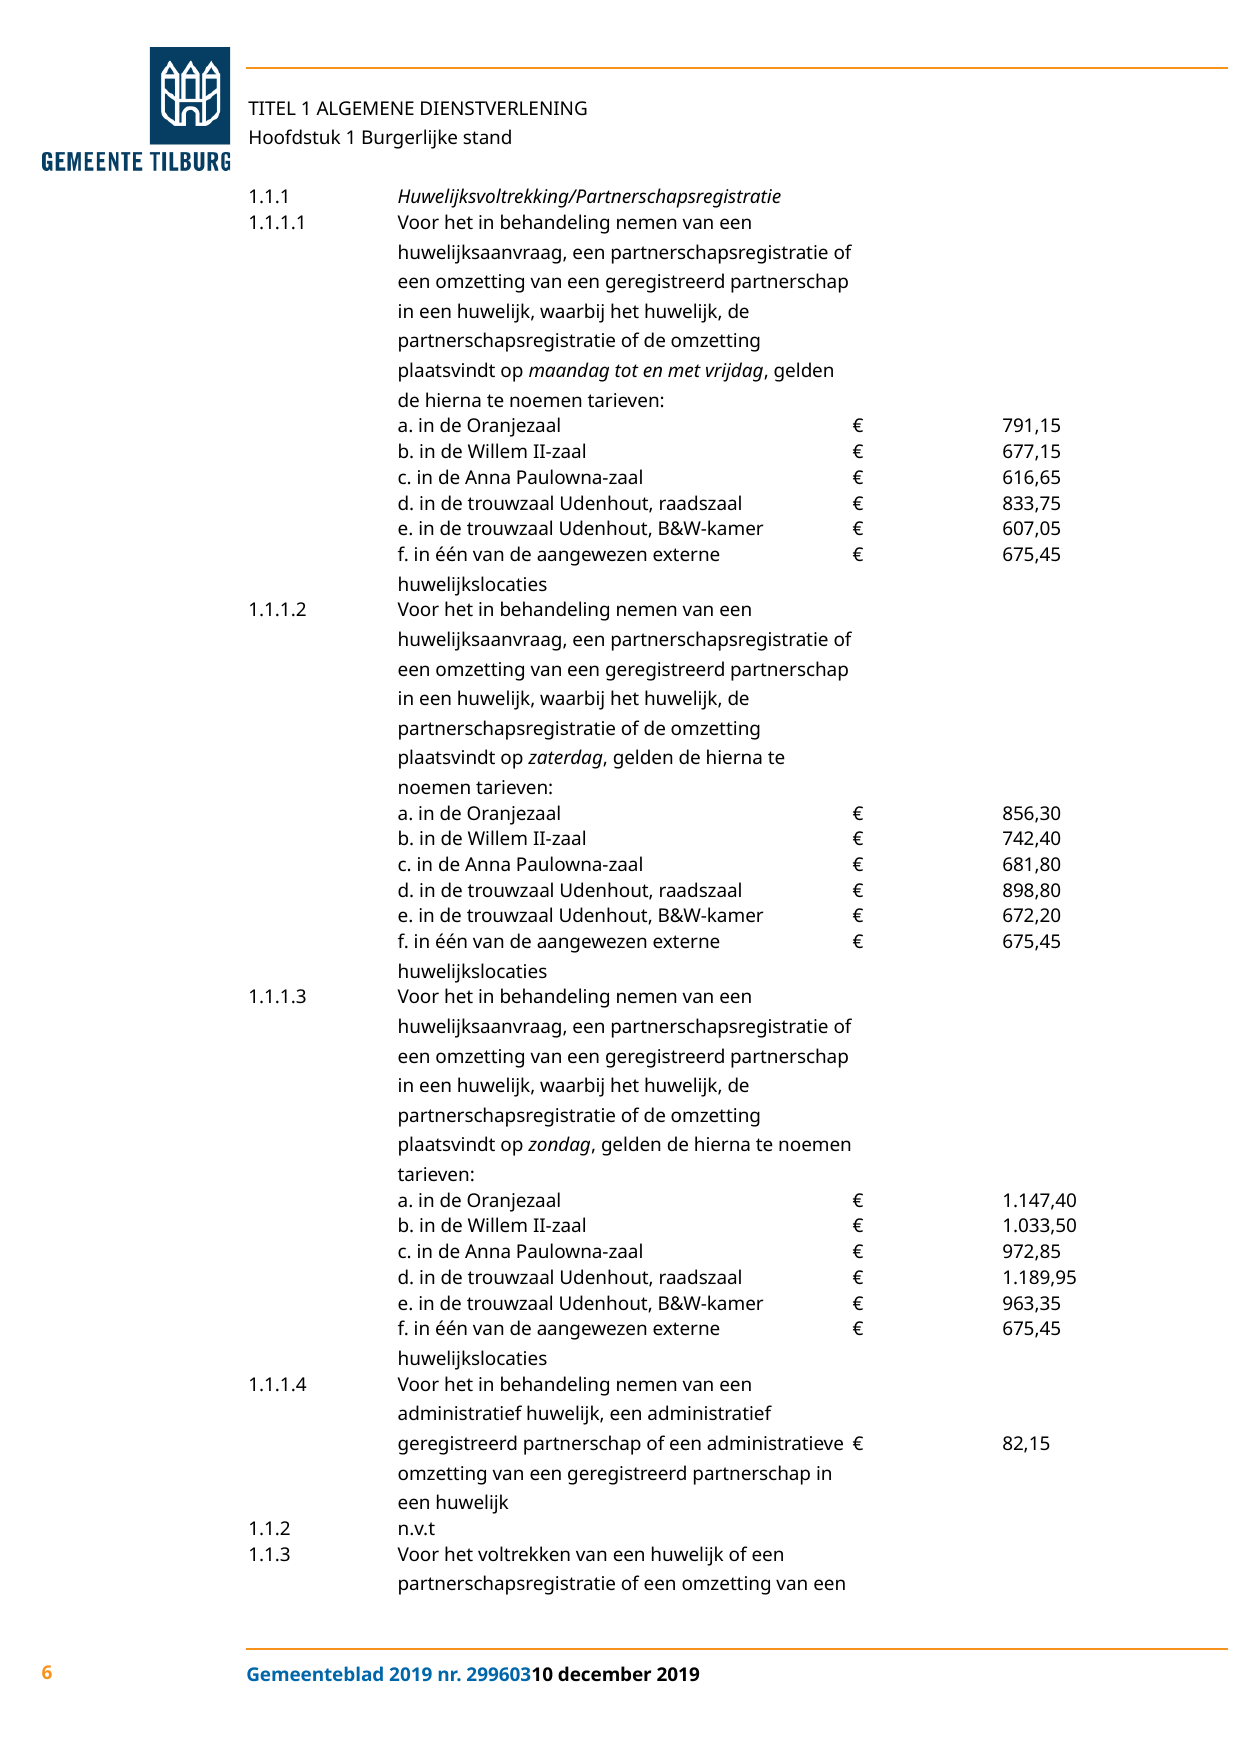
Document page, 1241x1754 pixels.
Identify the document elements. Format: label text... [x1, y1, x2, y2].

table_cell € [853, 877, 1002, 903]
table_cell 833,75 [1002, 490, 1152, 516]
table_cell f. in één van de aangewezen externe huwelijkslocaties [398, 1316, 852, 1371]
table_cell 607,05 [1002, 516, 1152, 541]
table_cell 791,15 [1002, 413, 1152, 438]
table_cell [248, 464, 397, 490]
table_cell € [853, 1187, 1002, 1213]
table_cell [853, 597, 1002, 800]
text Hoofdstuk 1 Burgerlijke stand [248, 124, 1152, 150]
table_cell 681,80 [1002, 851, 1152, 877]
table_cell [248, 1213, 397, 1238]
table_cell 1.1.3 [248, 1541, 397, 1596]
text TITEL 1 ALGEMENE DIENSTVERLENING [248, 95, 1152, 121]
table_cell [248, 826, 397, 851]
table_cell 82,15 [1002, 1371, 1152, 1515]
table_cell [248, 800, 397, 826]
table_header 1.1.1 [248, 184, 397, 209]
table_cell € [853, 413, 1002, 438]
table_cell [248, 851, 397, 877]
table_cell [1002, 984, 1152, 1187]
table_cell € [853, 464, 1002, 490]
table_cell Voor het voltrekken van een huwelijk of een partnerschapsregistratie of een omzetting van een [398, 1541, 852, 1596]
table_cell e. in de trouwzaal Udenhout, B&W-kamer [398, 1290, 852, 1316]
table_cell [248, 1264, 397, 1290]
table_cell € [853, 1264, 1002, 1290]
table_cell [248, 1239, 397, 1264]
table_cell € [853, 1371, 1002, 1515]
table_header Huwelijksvoltrekking/Partnerschapsregistratie [398, 184, 852, 209]
table_cell e. in de trouwzaal Udenhout, B&W-kamer [398, 903, 852, 928]
table_cell € [853, 851, 1002, 877]
table_cell [1002, 1541, 1152, 1596]
table_cell € [853, 541, 1002, 597]
table_cell e. in de trouwzaal Udenhout, B&W-kamer [398, 516, 852, 541]
table_cell c. in de Anna Paulowna-zaal [398, 851, 852, 877]
table_cell [248, 516, 397, 541]
table_cell [853, 1541, 1002, 1596]
table_cell [1002, 1515, 1152, 1541]
table_cell c. in de Anna Paulowna-zaal [398, 464, 852, 490]
table_cell 616,65 [1002, 464, 1152, 490]
picture [41, 47, 231, 172]
table_cell b. in de Willem II-zaal [398, 826, 852, 851]
table_cell Voor het in behandeling nemen van een huwelijksaanvraag, een partnerschapsregistratie of een omzetting van een geregistreerd partnerschap in een huwelijk, waarbij het huwelijk, de partnerschapsregistratie of de omzetting plaatsvindt op zaterdag, gelden de hierna te noemen tarieven: [398, 597, 852, 800]
table_cell 1.189,95 [1002, 1264, 1152, 1290]
table_cell [853, 209, 1002, 413]
table_cell 963,35 [1002, 1290, 1152, 1316]
table_cell € [853, 903, 1002, 928]
table_cell d. in de trouwzaal Udenhout, raadszaal [398, 877, 852, 903]
table_cell [248, 1316, 397, 1371]
table_cell € [853, 826, 1002, 851]
table_cell € [853, 1213, 1002, 1238]
table_cell 1.147,40 [1002, 1187, 1152, 1213]
table_cell n.v.t [398, 1515, 852, 1541]
table_cell 1.033,50 [1002, 1213, 1152, 1238]
table_cell [248, 929, 397, 984]
table_cell b. in de Willem II-zaal [398, 438, 852, 464]
table_cell 1.1.2 [248, 1515, 397, 1541]
table_cell 742,40 [1002, 826, 1152, 851]
table_cell [248, 541, 397, 597]
table_cell f. in één van de aangewezen externe huwelijkslocaties [398, 541, 852, 597]
table_cell 1.1.1.4 [248, 1371, 397, 1515]
table_cell Voor het in behandeling nemen van een huwelijksaanvraag, een partnerschapsregistratie of een omzetting van een geregistreerd partnerschap in een huwelijk, waarbij het huwelijk, de partnerschapsregistratie of de omzetting plaatsvindt op maandag tot en met vrijdag, gelden de hierna te noemen tarieven: [398, 209, 852, 413]
table_cell [248, 903, 397, 928]
table_cell a. in de Oranjezaal [398, 1187, 852, 1213]
table_cell € [853, 929, 1002, 984]
table_cell 675,45 [1002, 1316, 1152, 1371]
table_cell 856,30 [1002, 800, 1152, 826]
table_cell € [853, 516, 1002, 541]
table_header [853, 184, 1002, 209]
table_cell € [853, 1290, 1002, 1316]
table_cell 677,15 [1002, 438, 1152, 464]
table_cell [248, 413, 397, 438]
table_cell € [853, 800, 1002, 826]
table_cell [248, 438, 397, 464]
table_cell a. in de Oranjezaal [398, 413, 852, 438]
table_cell 1.1.1.1 [248, 209, 397, 413]
table_cell [248, 1187, 397, 1213]
table_cell 1.1.1.2 [248, 597, 397, 800]
table_cell 1.1.1.3 [248, 984, 397, 1187]
table_cell [853, 984, 1002, 1187]
table_cell f. in één van de aangewezen externe huwelijkslocaties [398, 929, 852, 984]
table_cell [1002, 209, 1152, 413]
table_cell € [853, 490, 1002, 516]
table_cell [853, 1515, 1002, 1541]
table_cell d. in de trouwzaal Udenhout, raadszaal [398, 490, 852, 516]
table_cell [248, 490, 397, 516]
table_cell 898,80 [1002, 877, 1152, 903]
table_cell € [853, 1316, 1002, 1371]
table_cell b. in de Willem II-zaal [398, 1213, 852, 1238]
table_cell [1002, 597, 1152, 800]
table_cell a. in de Oranjezaal [398, 800, 852, 826]
table_cell c. in de Anna Paulowna-zaal [398, 1239, 852, 1264]
table_cell Voor het in behandeling nemen van een huwelijksaanvraag, een partnerschapsregistratie of een omzetting van een geregistreerd partnerschap in een huwelijk, waarbij het huwelijk, de partnerschapsregistratie of de omzetting plaatsvindt op zondag, gelden de hierna te noemen tarieven: [398, 984, 852, 1187]
table_cell € [853, 438, 1002, 464]
table_cell [248, 1290, 397, 1316]
table_cell € [853, 1239, 1002, 1264]
table_cell 672,20 [1002, 903, 1152, 928]
table_cell 675,45 [1002, 929, 1152, 984]
table_header [1002, 184, 1152, 209]
table_cell 972,85 [1002, 1239, 1152, 1264]
table_cell Voor het in behandeling nemen van een administratief huwelijk, een administratief geregistreerd partnerschap of een administratieve omzetting van een geregistreerd partnerschap in een huwelijk [398, 1371, 852, 1515]
table_cell d. in de trouwzaal Udenhout, raadszaal [398, 1264, 852, 1290]
table_cell [248, 877, 397, 903]
table_cell 675,45 [1002, 541, 1152, 597]
